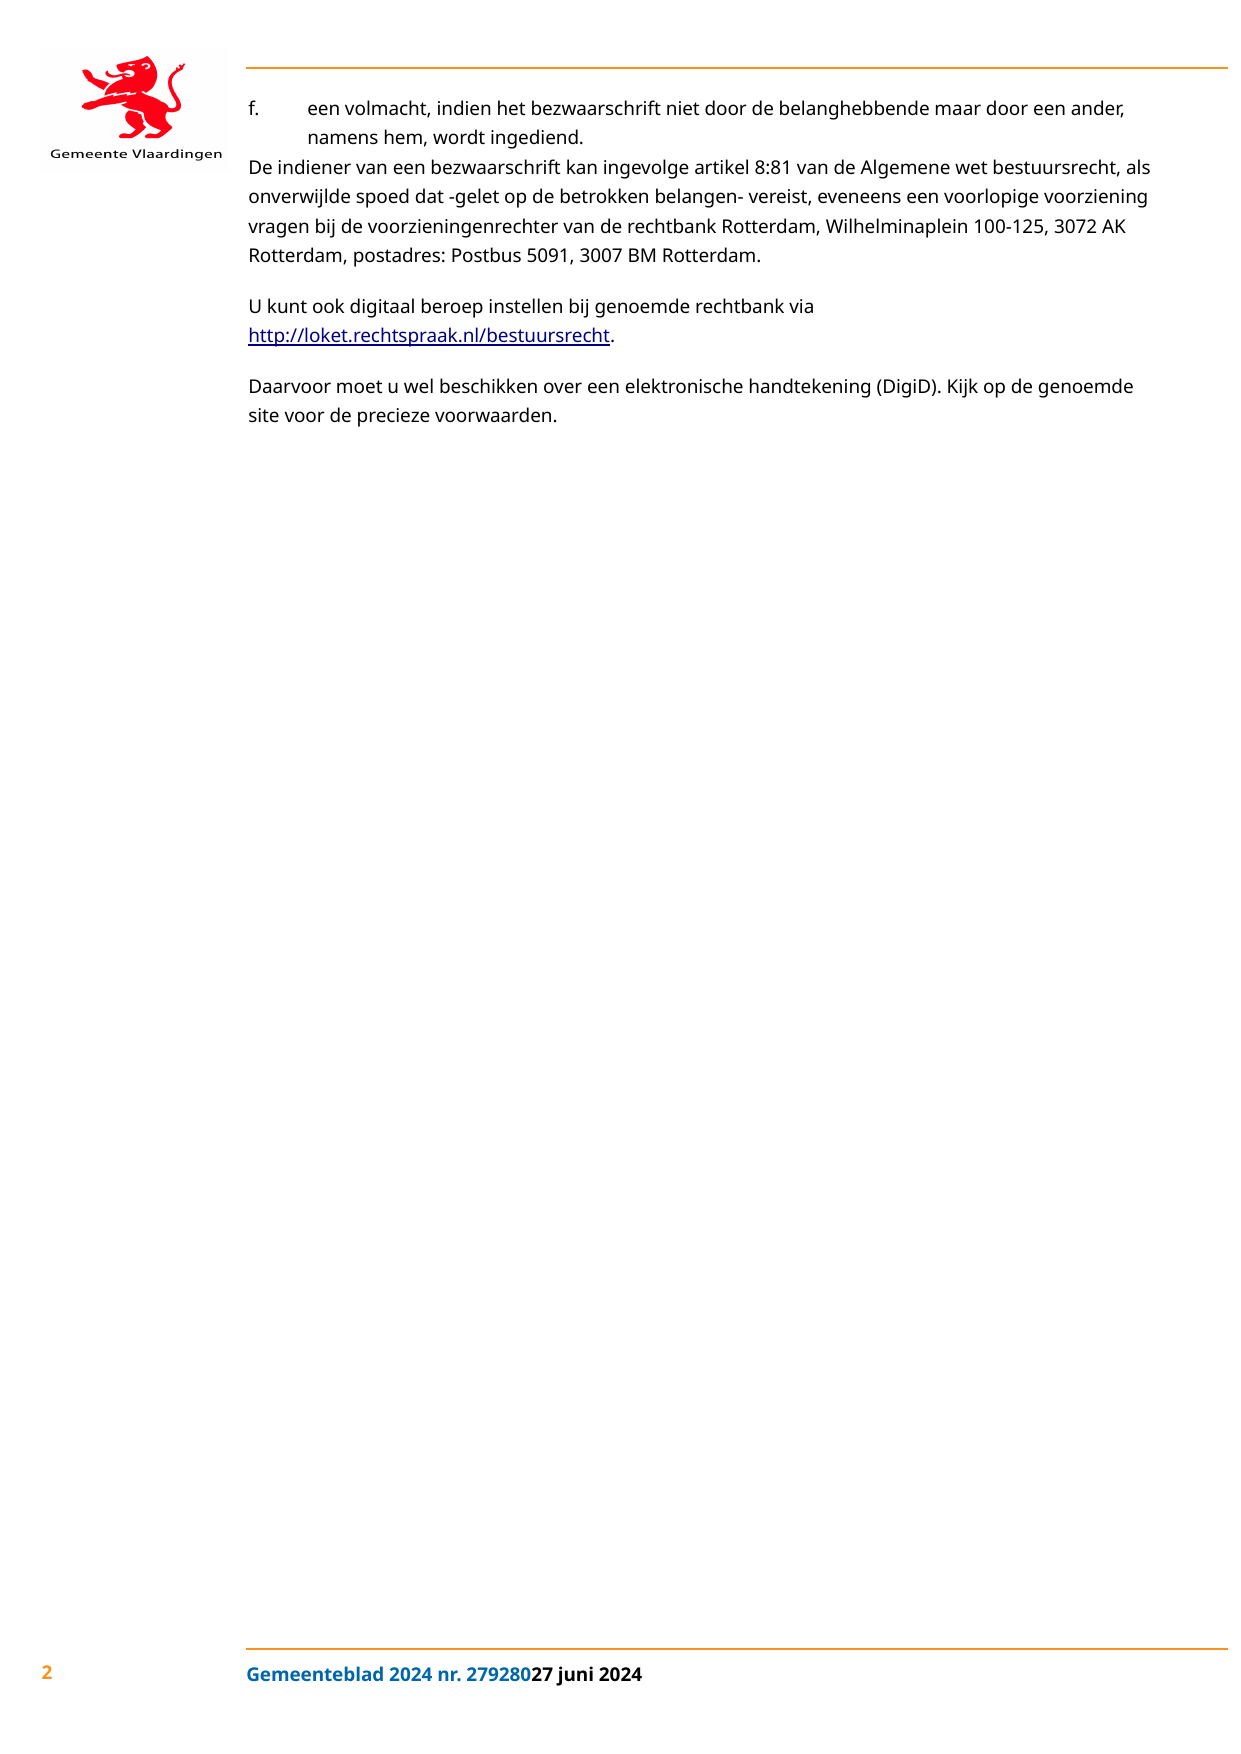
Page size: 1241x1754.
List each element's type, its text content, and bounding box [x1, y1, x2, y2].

text U kunt ook digitaal beroep instellen bij genoemde rechtbank via http://loket.rechtspraak.nl/bestuursrecht. [248, 293, 1152, 348]
picture [41, 47, 231, 172]
list een volmacht, indien het bezwaarschrift niet door de belanghebbende maar door een ander, namens hem, wordt ingediend. [248, 95, 1152, 150]
text De indiener van een bezwaarschrift kan ingevolge artikel 8:81 van de Algemene wet bestuursrecht, als onverwijlde spoed dat -gelet op de betrokken belangen- vereist, eveneens een voorlopige voorziening vragen bij de voorzieningenrechter van de rechtbank Rotterdam, Wilhelminaplein 100-125, 3072 AK Rotterdam, postadres: Postbus 5091, 3007 BM Rotterdam. [248, 154, 1152, 268]
text Daarvoor moet u wel beschikken over een elektronische handtekening (DigiD). Kijk op de genoemde site voor de precieze voorwaarden. [248, 373, 1152, 428]
